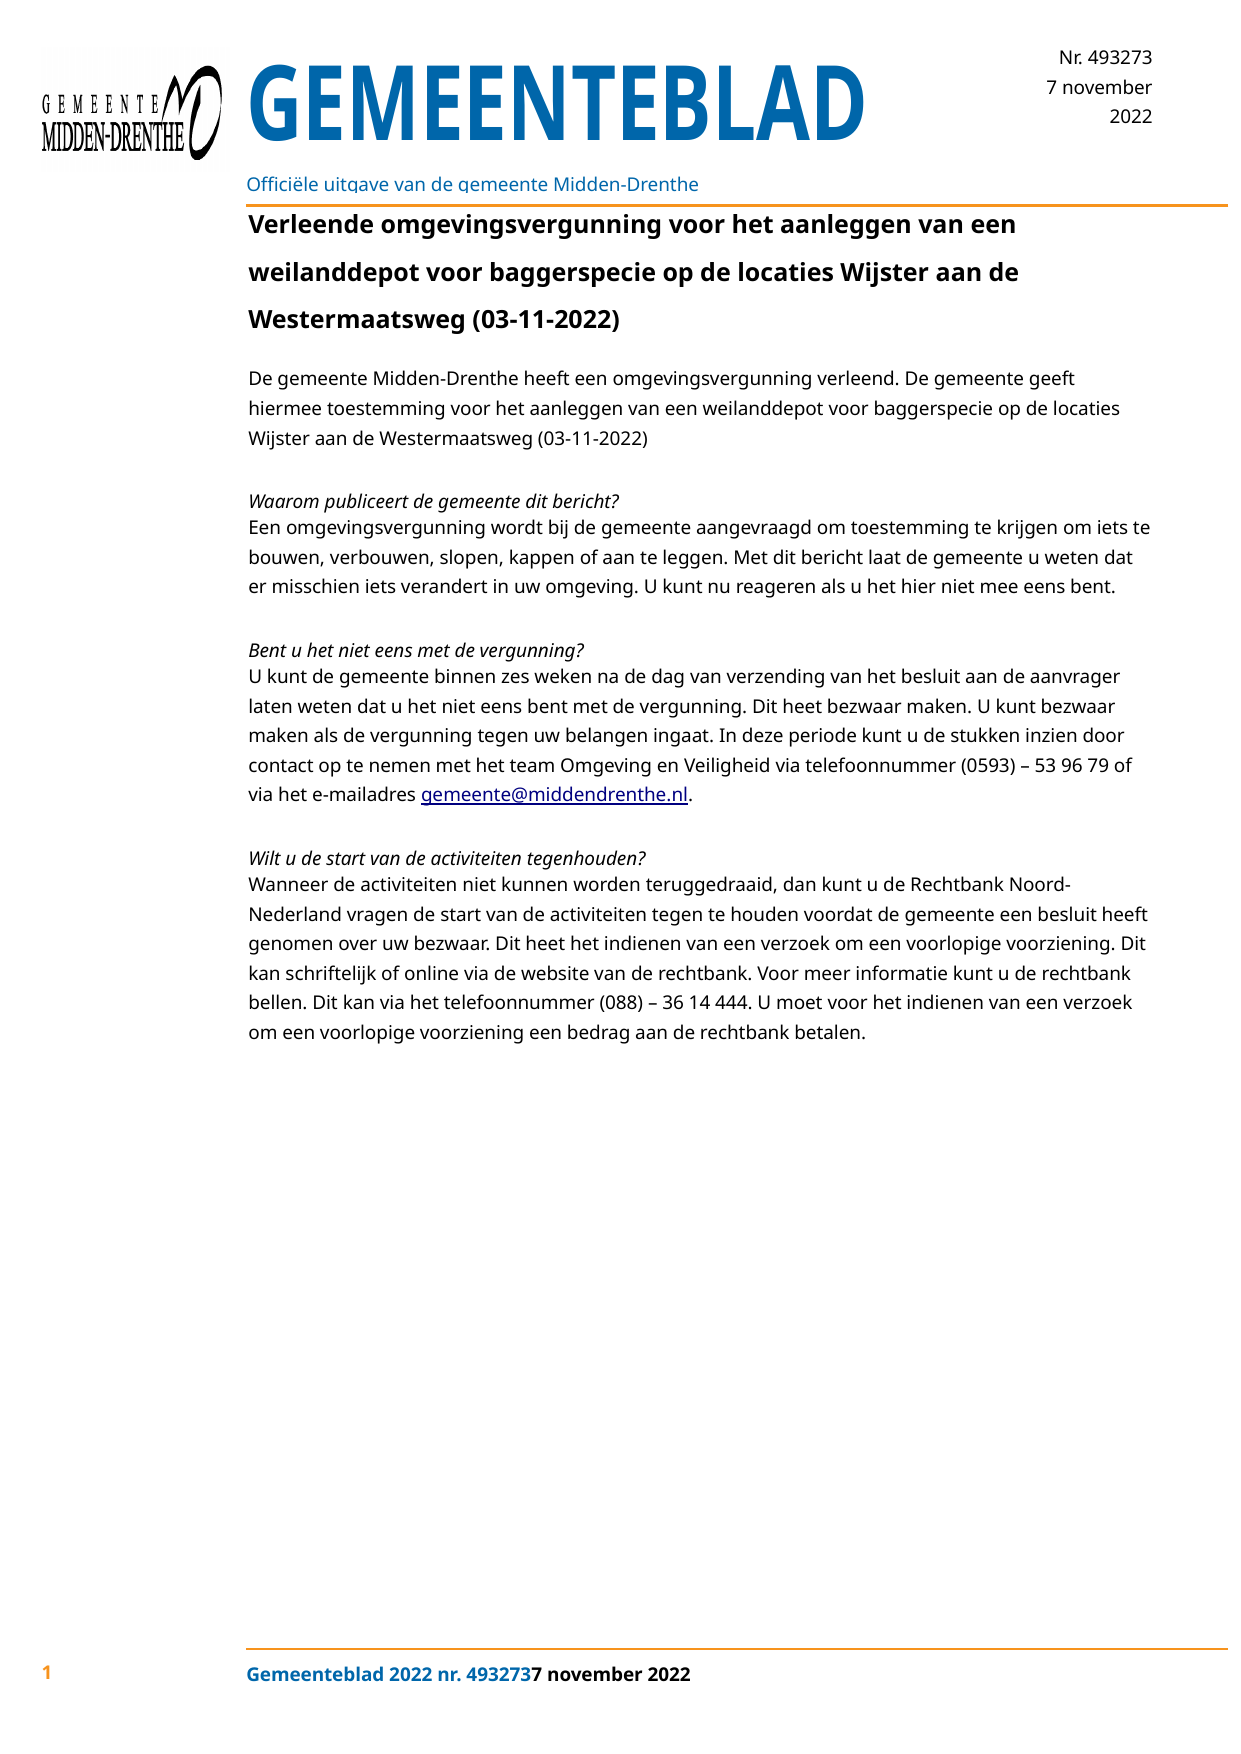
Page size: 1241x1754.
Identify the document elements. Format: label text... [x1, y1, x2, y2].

text De gemeente Midden-Drenthe heeft een omgevingsvergunning verleend. De gemeente geeft hiermee toestemming voor het aanleggen van een weilanddepot voor baggerspecie op de locaties Wijster aan de Westermaatsweg (03-11-2022) [248, 366, 1152, 450]
text Verleende omgevingsvergunning voor het aanleggen van een weilanddepot voor baggerspecie op de locaties Wijster aan de Westermaatsweg (03-11-2022) [248, 207, 1152, 336]
text U kunt de gemeente binnen zes weken na de dag van verzending van het besluit aan de aanvrager laten weten dat u het niet eens bent met de vergunning. Dit heet bezwaar maken. U kunt bezwaar maken als de vergunning tegen uw belangen ingaat. In deze periode kunt u de stukken inzien door contact op te nemen met het team Omgeving en Veiligheid via telefoonnummer (0593) – 53 96 79 of via het e-mailadres gemeente@middendrenthe.nl. [248, 663, 1152, 807]
text Waarom publiceert de gemeente dit bericht? [248, 489, 1152, 514]
picture [41, 47, 231, 172]
text Wanneer de activiteiten niet kunnen worden teruggedraaid, dan kunt u de Rechtbank Noord-Nederland vragen de start van de activiteiten tegen te houden voordat de gemeente een besluit heeft genomen over uw bezwaar. Dit heet het indienen van een verzoek om een voorlopige voorziening. Dit kan schriftelijk of online via de website van de rechtbank. Voor meer informatie kunt u de rechtbank bellen. Dit kan via het telefoonnummer (088) – 36 14 444. U moet voor het indienen van een verzoek om een voorlopige voorziening een bedrag aan de rechtbank betalen. [248, 871, 1152, 1045]
text Een omgevingsvergunning wordt bij de gemeente aangevraagd om toestemming te krijgen om iets te bouwen, verbouwen, slopen, kappen of aan te leggen. Met dit bericht laat de gemeente u weten dat er misschien iets verandert in uw omgeving. U kunt nu reageren als u het hier niet mee eens bent. [248, 514, 1152, 599]
text Bent u het niet eens met de vergunning? [248, 637, 1152, 663]
text Wilt u de start van de activiteiten tegenhouden? [248, 846, 1152, 871]
